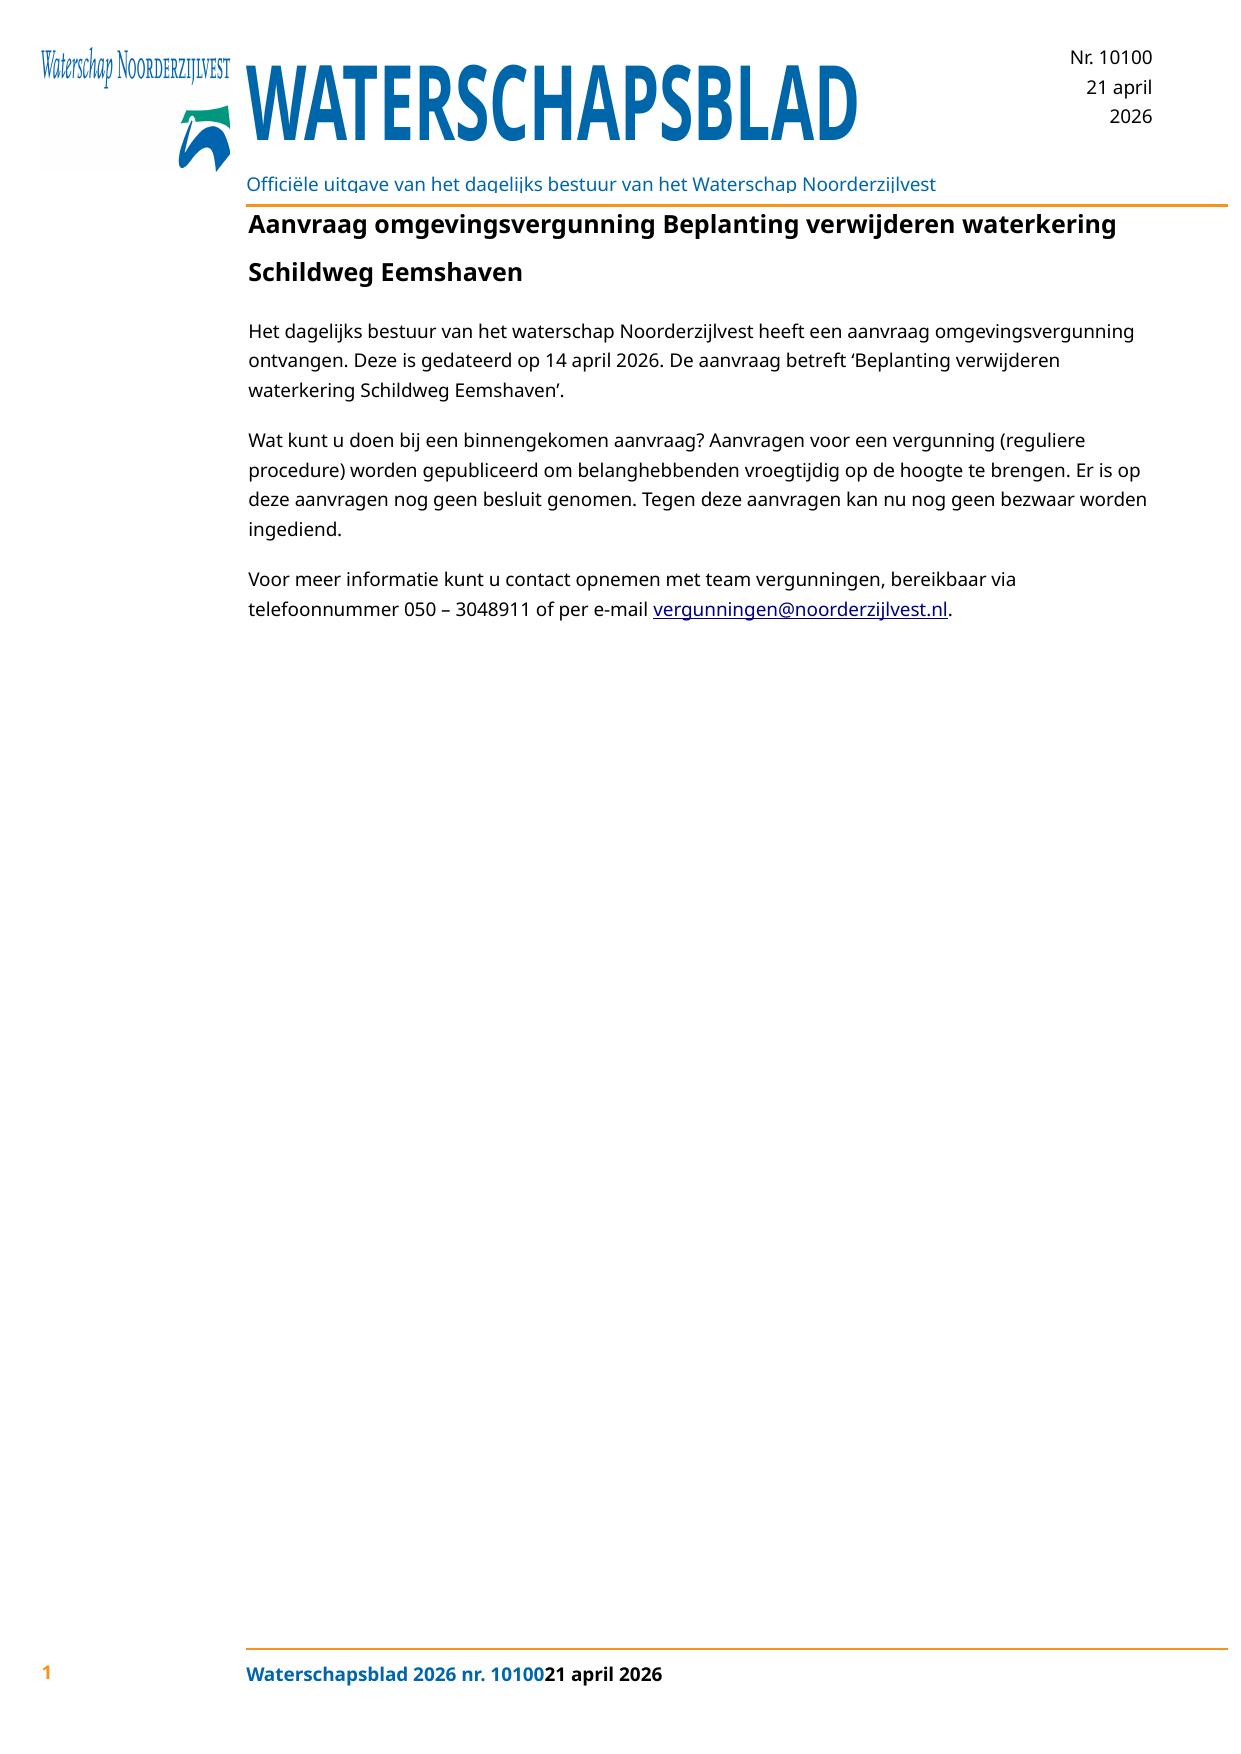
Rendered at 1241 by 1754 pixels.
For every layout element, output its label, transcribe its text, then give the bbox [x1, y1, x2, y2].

text Aanvraag omgevingsvergunning Beplanting verwijderen waterkering Schildweg Eemshaven [248, 207, 1152, 288]
text Het dagelijks bestuur van het waterschap Noorderzijlvest heeft een aanvraag omgevingsvergunning ontvangen. Deze is gedateerd op 14 april 2026. De aanvraag betreft ‘Beplanting verwijderen waterkering Schildweg Eemshaven’. [248, 318, 1152, 403]
text Wat kunt u doen bij een binnengekomen aanvraag? Aanvragen voor een vergunning (reguliere procedure) worden gepubliceerd om belanghebbenden vroegtijdig op de hoogte te brengen. Er is op deze aanvragen nog geen besluit genomen. Tegen deze aanvragen kan nu nog geen bezwaar worden ingediend. [248, 427, 1152, 542]
picture [41, 47, 231, 172]
text Voor meer informatie kunt u contact opnemen met team vergunningen, bereikbaar via telefoonnummer 050 – 3048911 of per e-mail vergunningen@noorderzijlvest.nl. [248, 567, 1152, 622]
